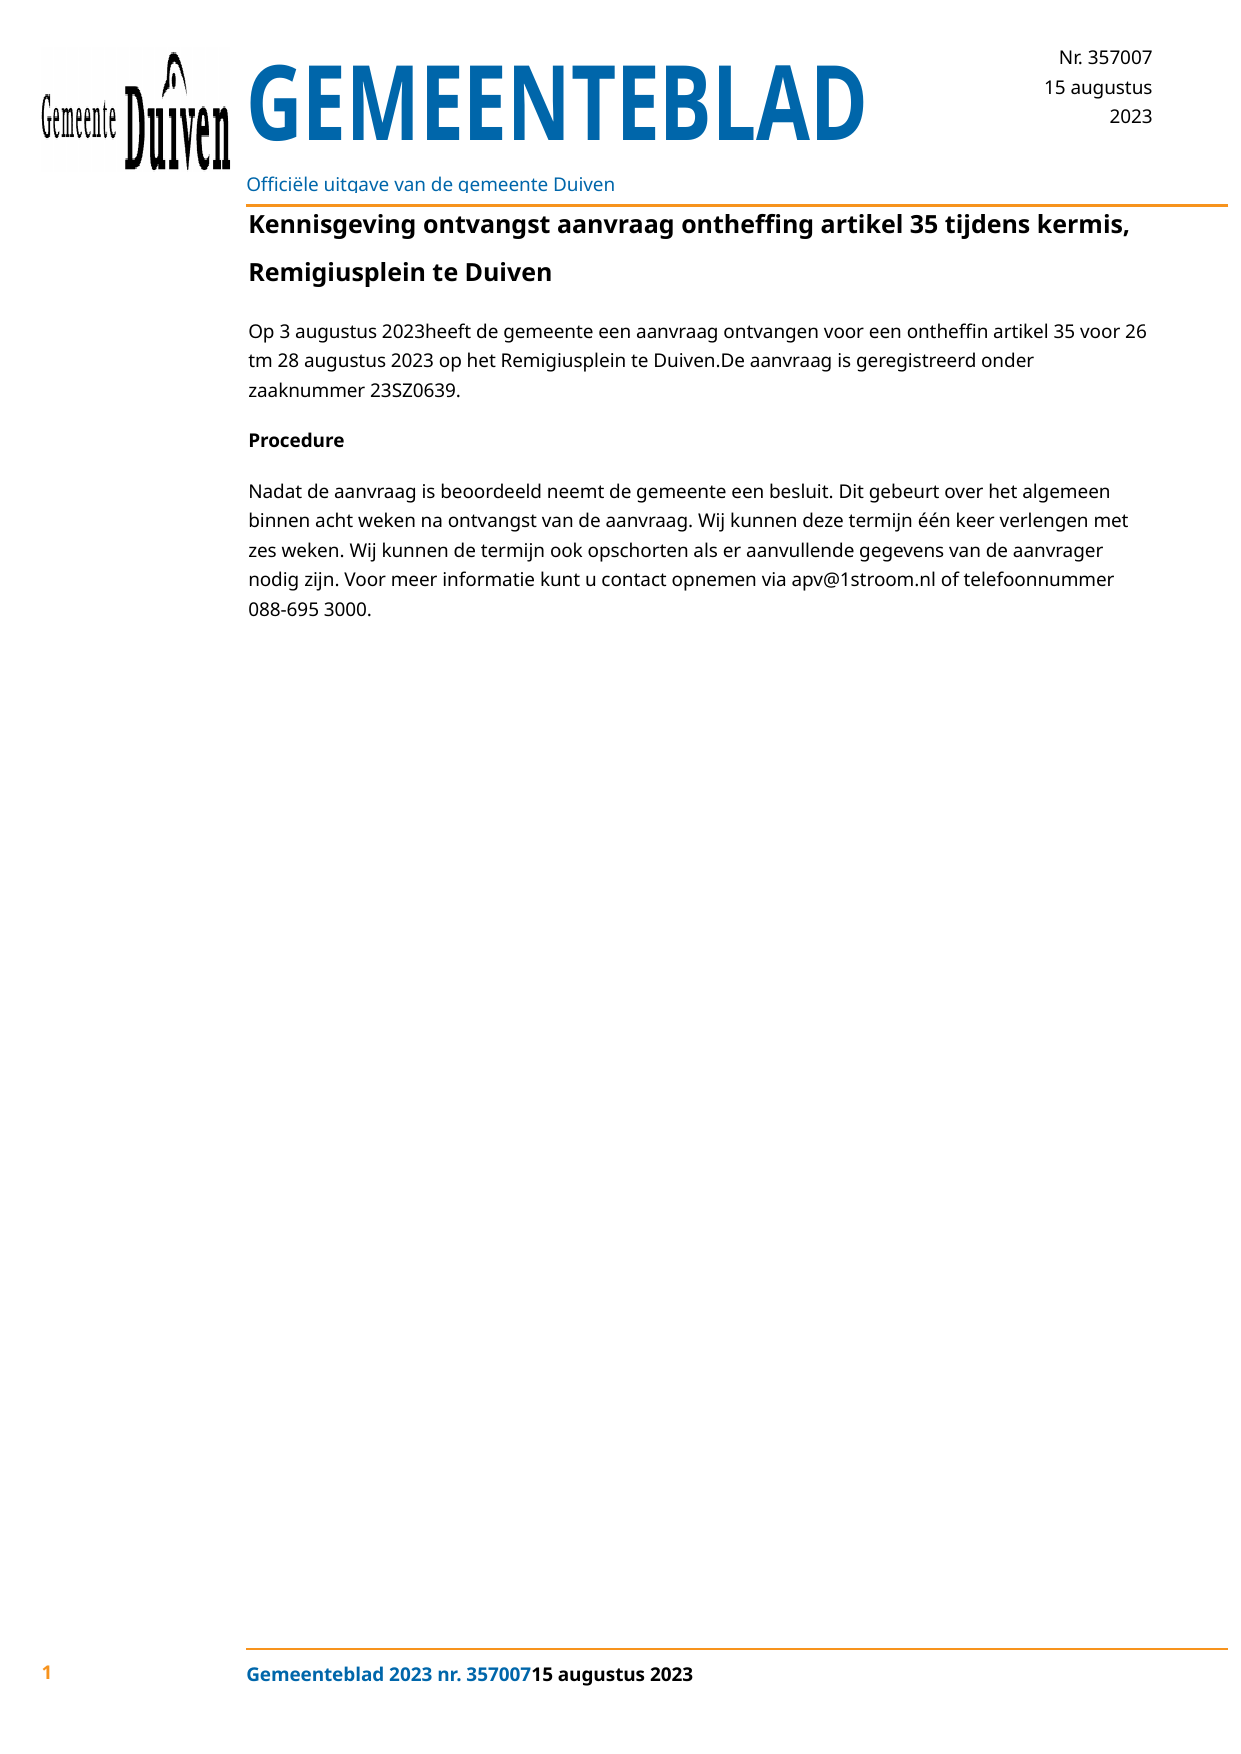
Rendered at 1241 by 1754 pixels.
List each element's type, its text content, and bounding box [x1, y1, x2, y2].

text Nadat de aanvraag is beoordeeld neemt de gemeente een besluit. Dit gebeurt over het algemeen binnen acht weken na ontvangst van de aanvraag. Wij kunnen deze termijn één keer verlengen met zes weken. Wij kunnen de termijn ook opschorten als er aanvullende gegevens van de aanvrager nodig zijn. Voor meer informatie kunt u contact opnemen via apv@1stroom.nl of telefoonnummer 088-695 3000. [248, 478, 1152, 622]
text Procedure [248, 427, 1152, 453]
picture [41, 47, 231, 172]
text Op 3 augustus 2023heeft de gemeente een aanvraag ontvangen voor een ontheffin artikel 35 voor 26 tm 28 augustus 2023 op het Remigiusplein te Duiven.De aanvraag is geregistreerd onder zaaknummer 23SZ0639. [248, 318, 1152, 403]
text Kennisgeving ontvangst aanvraag ontheffing artikel 35 tijdens kermis, Remigiusplein te Duiven [248, 207, 1152, 288]
